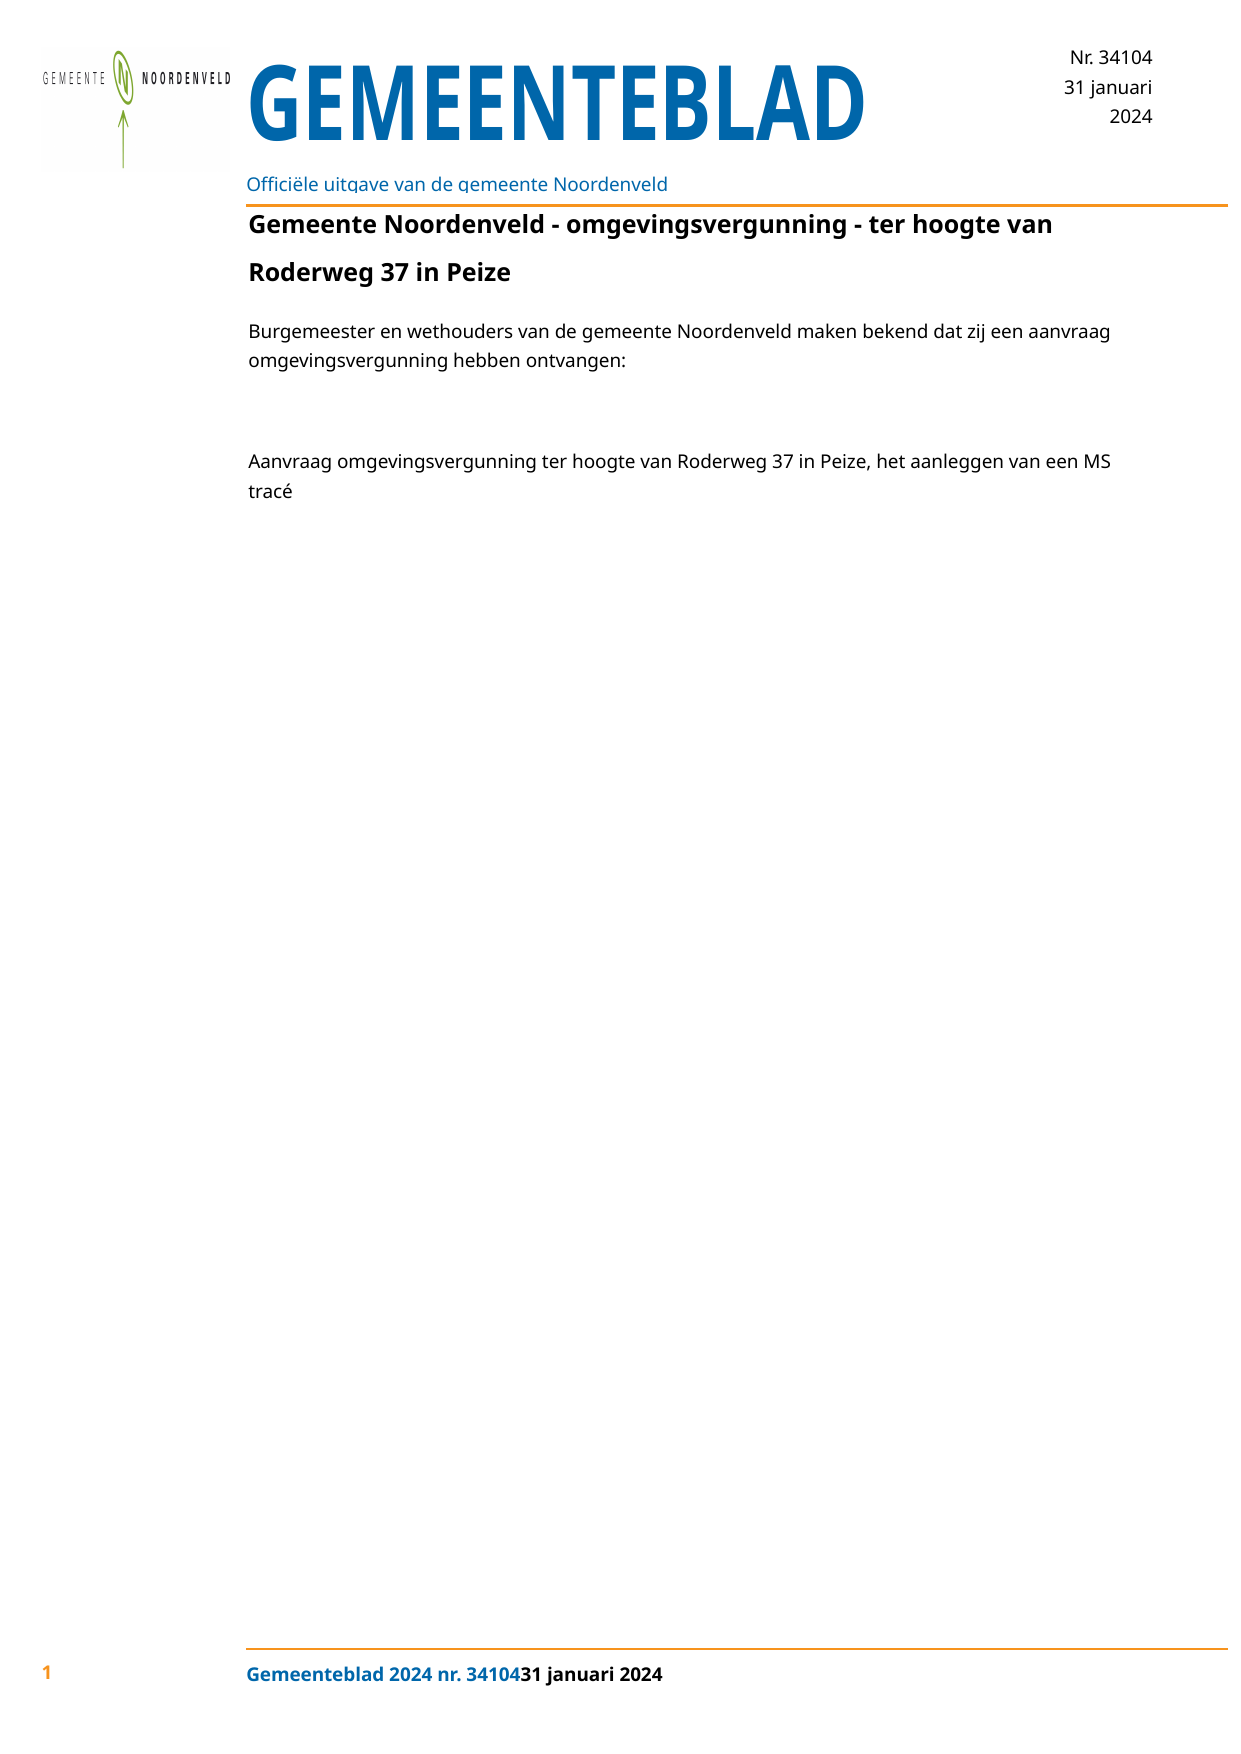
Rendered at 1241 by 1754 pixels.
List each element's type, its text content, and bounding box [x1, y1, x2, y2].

text Burgemeester en wethouders van de gemeente Noordenveld maken bekend dat zij een aanvraag omgevingsvergunning hebben ontvangen: [248, 318, 1152, 373]
text Aanvraag omgevingsvergunning ter hoogte van Roderweg 37 in Peize, het aanleggen van een MS tracé [248, 448, 1152, 504]
text Gemeente Noordenveld - omgevingsvergunning - ter hoogte van Roderweg 37 in Peize [248, 207, 1152, 288]
picture [41, 47, 231, 172]
